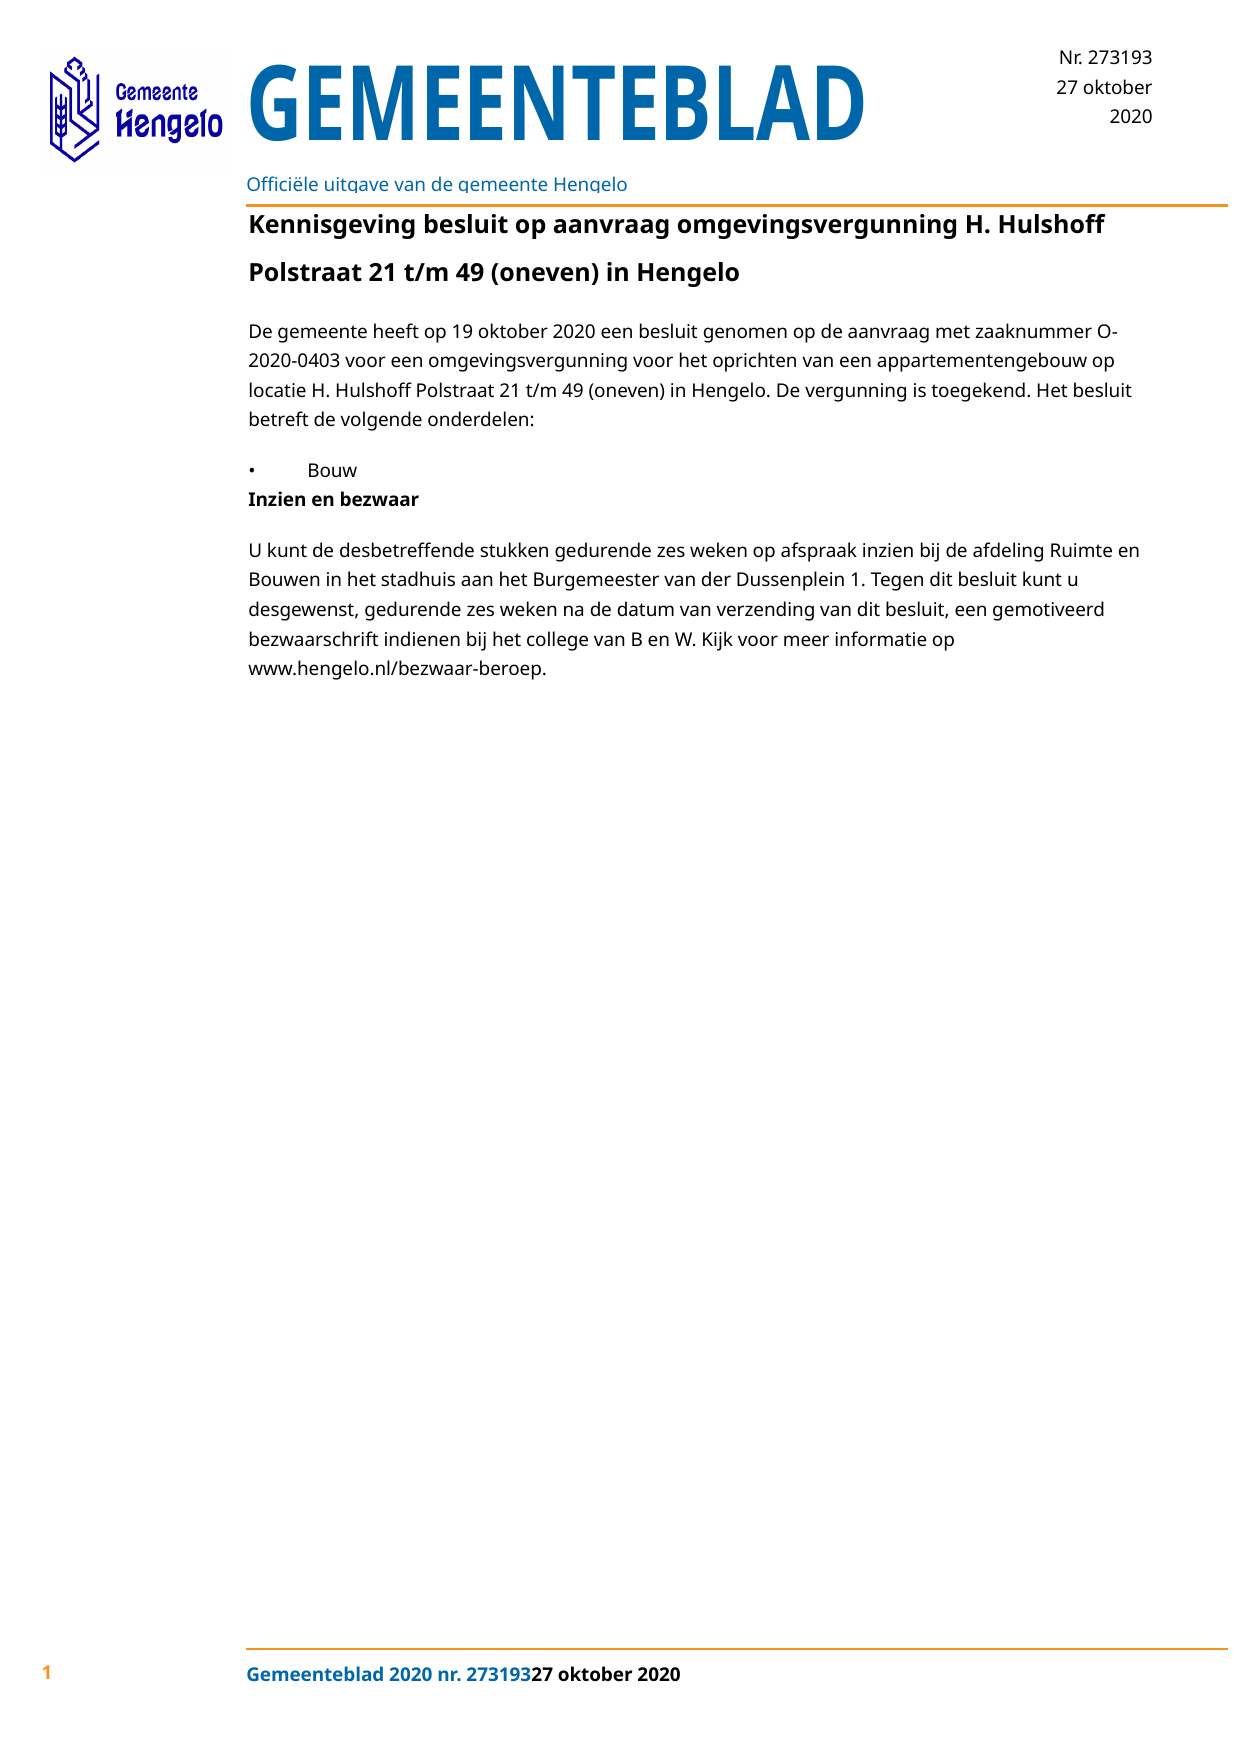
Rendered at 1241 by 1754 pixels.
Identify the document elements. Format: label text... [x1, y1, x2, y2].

picture [41, 47, 231, 172]
text U kunt de desbetreffende stukken gedurende zes weken op afspraak inzien bij de afdeling Ruimte en Bouwen in het stadhuis aan het Burgemeester van der Dussenplein 1. Tegen dit besluit kunt u desgewenst, gedurende zes weken na de datum van verzending van dit besluit, een gemotiveerd bezwaarschrift indienen bij het college van B en W. Kijk voor meer informatie op www.hengelo.nl/bezwaar-beroep. [248, 537, 1152, 681]
text De gemeente heeft op 19 oktober 2020 een besluit genomen op de aanvraag met zaaknummer O-2020-0403 voor een omgevingsvergunning voor het oprichten van een appartementengebouw op locatie H. Hulshoff Polstraat 21 t/m 49 (oneven) in Hengelo. De vergunning is toegekend. Het besluit betreft de volgende onderdelen: [248, 318, 1152, 432]
text Kennisgeving besluit op aanvraag omgevingsvergunning H. Hulshoff Polstraat 21 t/m 49 (oneven) in Hengelo [248, 207, 1152, 288]
text Inzien en bezwaar [248, 487, 1152, 512]
list Bouw [248, 457, 1152, 483]
